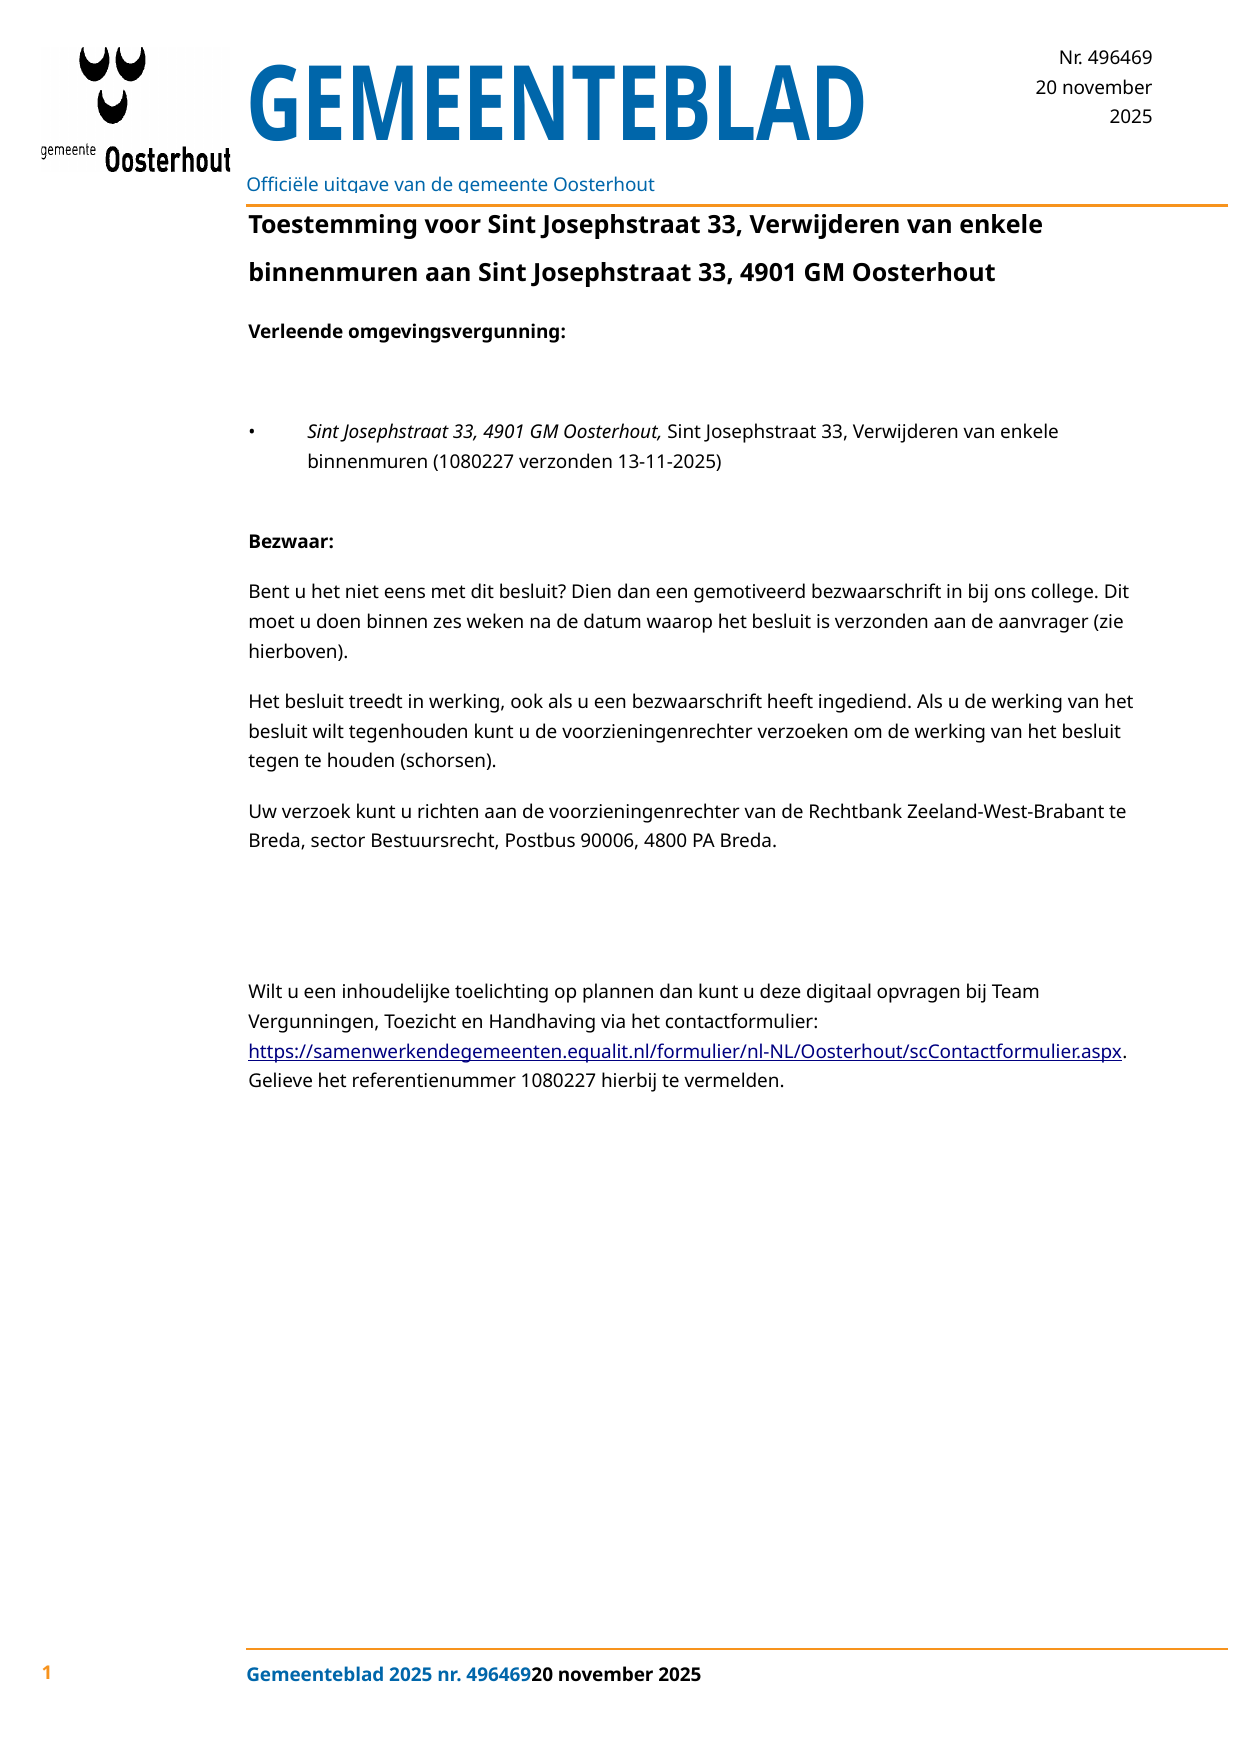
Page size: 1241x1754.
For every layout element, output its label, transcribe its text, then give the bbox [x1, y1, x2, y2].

text Bent u het niet eens met dit besluit? Dien dan een gemotiveerd bezwaarschrift in bij ons college. Dit moet u doen binnen zes weken na de datum waarop het besluit is verzonden aan de aanvrager (zie hierboven). [248, 579, 1152, 664]
text Bezwaar: [248, 528, 1152, 554]
text Uw verzoek kunt u richten aan de voorzieningenrechter van de Rechtbank Zeeland-West-Brabant te Breda, sector Bestuursrecht, Postbus 90006, 4800 PA Breda. [248, 798, 1152, 853]
text Toestemming voor Sint Josephstraat 33, Verwijderen van enkele binnenmuren aan Sint Josephstraat 33, 4901 GM Oosterhout [248, 207, 1152, 288]
picture [41, 47, 231, 172]
text Wilt u een inhoudelijke toelichting op plannen dan kunt u deze digitaal opvragen bij Team Vergunningen, Toezicht en Handhaving via het contactformulier: https://samenwerkendegemeenten.equalit.nl/formulier/nl-NL/Oosterhout/scContactformulier.aspx. Gelieve het referentienummer 1080227 hierbij te vermelden. [248, 979, 1152, 1093]
text Het besluit treedt in werking, ook als u een bezwaarschrift heeft ingediend. Als u de werking van het besluit wilt tegenhouden kunt u de voorzieningenrechter verzoeken om de werking van het besluit tegen te houden (schorsen). [248, 688, 1152, 773]
list Sint Josephstraat 33, 4901 GM Oosterhout, Sint Josephstraat 33, Verwijderen van enkele binnenmuren (1080227 verzonden 13-11-2025) [248, 419, 1152, 474]
text Verleende omgevingsvergunning: [248, 318, 1152, 344]
